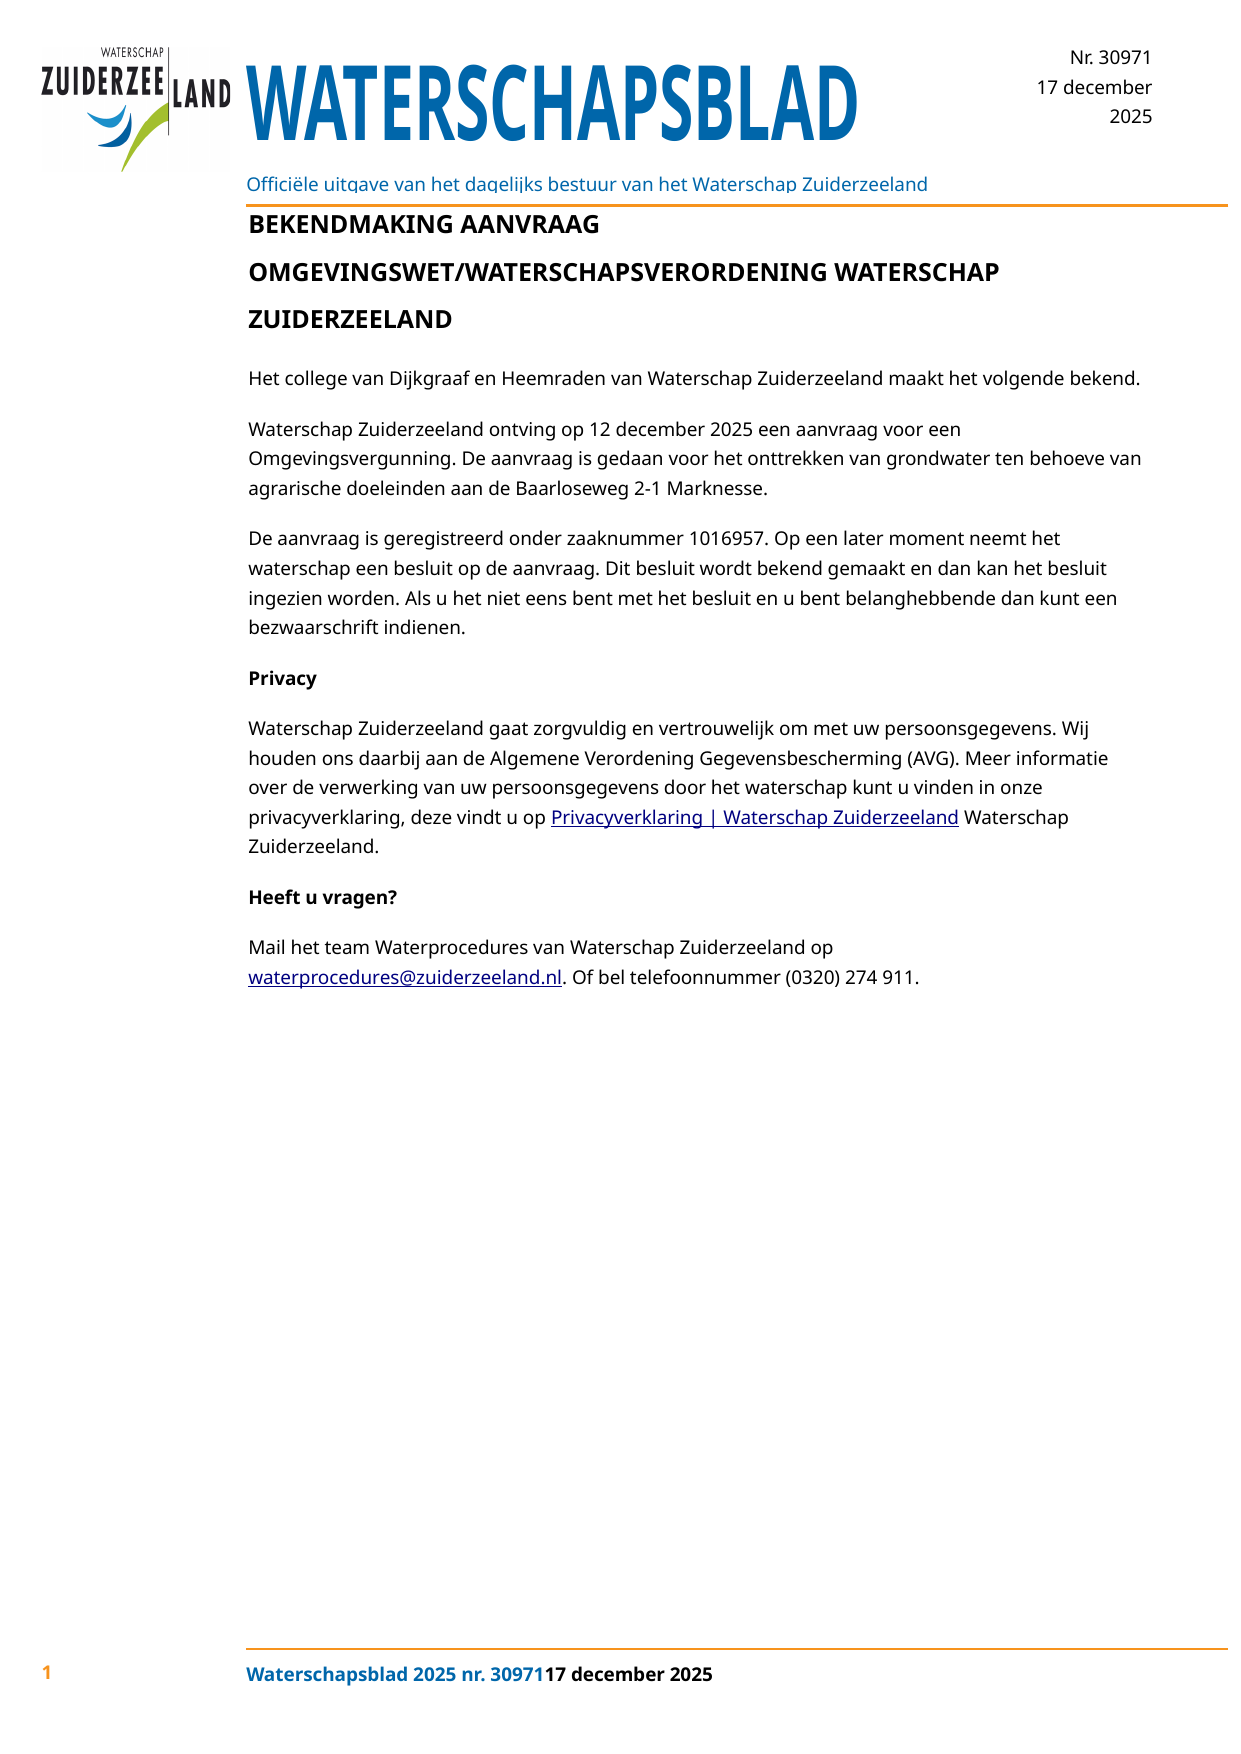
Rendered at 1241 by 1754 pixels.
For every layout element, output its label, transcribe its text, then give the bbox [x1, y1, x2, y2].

text Het college van Dijkgraaf en Heemraden van Waterschap Zuiderzeeland maakt het volgende bekend. [248, 366, 1152, 391]
text BEKENDMAKING AANVRAAG OMGEVINGSWET/WATERSCHAPSVERORDENING WATERSCHAP ZUIDERZEELAND [248, 207, 1152, 336]
text Heeft u vragen? [248, 884, 1152, 909]
text De aanvraag is geregistreerd onder zaaknummer 1016957. Op een later moment neemt het waterschap een besluit op de aanvraag. Dit besluit wordt bekend gemaakt en dan kan het besluit ingezien worden. Als u het niet eens bent met het besluit en u bent belanghebbende dan kunt een bezwaarschrift indienen. [248, 526, 1152, 640]
text Waterschap Zuiderzeeland ontving op 12 december 2025 een aanvraag voor een Omgevingsvergunning. De aanvraag is gedaan voor het onttrekken van grondwater ten behoeve van agrarische doeleinden aan de Baarloseweg 2-1 Marknesse. [248, 416, 1152, 501]
text Privacy [248, 665, 1152, 690]
picture [41, 47, 231, 172]
text Waterschap Zuiderzeeland gaat zorgvuldig en vertrouwelijk om met uw persoonsgegevens. Wij houden ons daarbij aan de Algemene Verordening Gegevensbescherming (AVG). Meer informatie over de verwerking van uw persoonsgegevens door het waterschap kunt u vinden in onze privacyverklaring, deze vindt u op Privacyverklaring | Waterschap Zuiderzeeland Waterschap Zuiderzeeland. [248, 715, 1152, 859]
text Mail het team Waterprocedures van Waterschap Zuiderzeeland op waterprocedures@zuiderzeeland.nl. Of bel telefoonnummer (0320) 274 911. [248, 934, 1152, 989]
